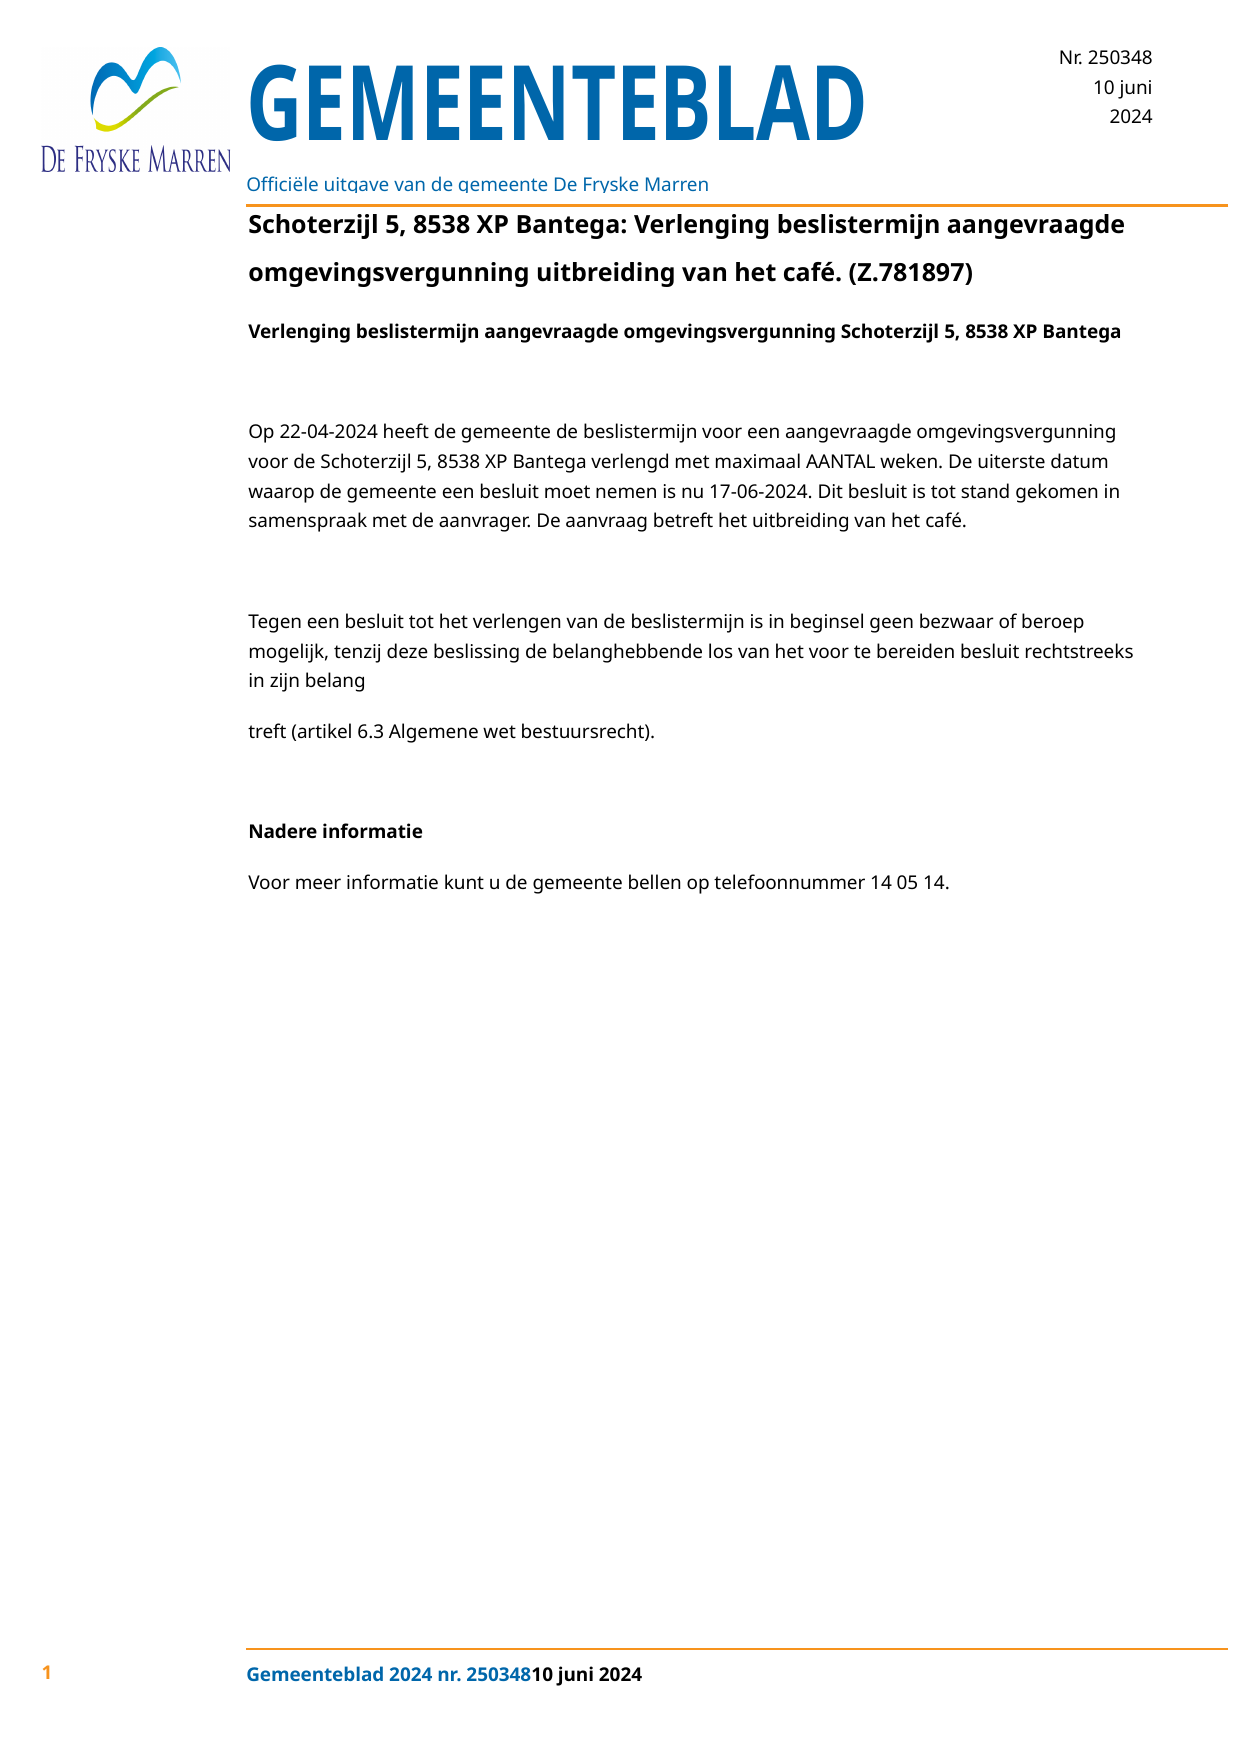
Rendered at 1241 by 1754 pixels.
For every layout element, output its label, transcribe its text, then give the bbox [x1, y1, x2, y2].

text Nadere informatie [248, 819, 1152, 844]
text Voor meer informatie kunt u de gemeente bellen op telefoonnummer 14 05 14. [248, 869, 1152, 895]
text Schoterzijl 5, 8538 XP Bantega: Verlenging beslistermijn aangevraagde omgevingsvergunning uitbreiding van het café. (Z.781897) [248, 207, 1152, 288]
picture [41, 47, 231, 172]
text Verlenging beslistermijn aangevraagde omgevingsvergunning Schoterzijl 5, 8538 XP Bantega [248, 318, 1152, 344]
text Tegen een besluit tot het verlengen van de beslistermijn is in beginsel geen bezwaar of beroep mogelijk, tenzij deze beslissing de belanghebbende los van het voor te bereiden besluit rechtstreeks in zijn belang [248, 608, 1152, 693]
text Op 22-04-2024 heeft de gemeente de beslistermijn voor een aangevraagde omgevingsvergunning voor de Schoterzijl 5, 8538 XP Bantega verlengd met maximaal AANTAL weken. De uiterste datum waarop de gemeente een besluit moet nemen is nu 17-06-2024. Dit besluit is tot stand gekomen in samenspraak met de aanvrager. De aanvraag betreft het uitbreiding van het café. [248, 419, 1152, 533]
text treft (artikel 6.3 Algemene wet bestuursrecht). [248, 718, 1152, 744]
